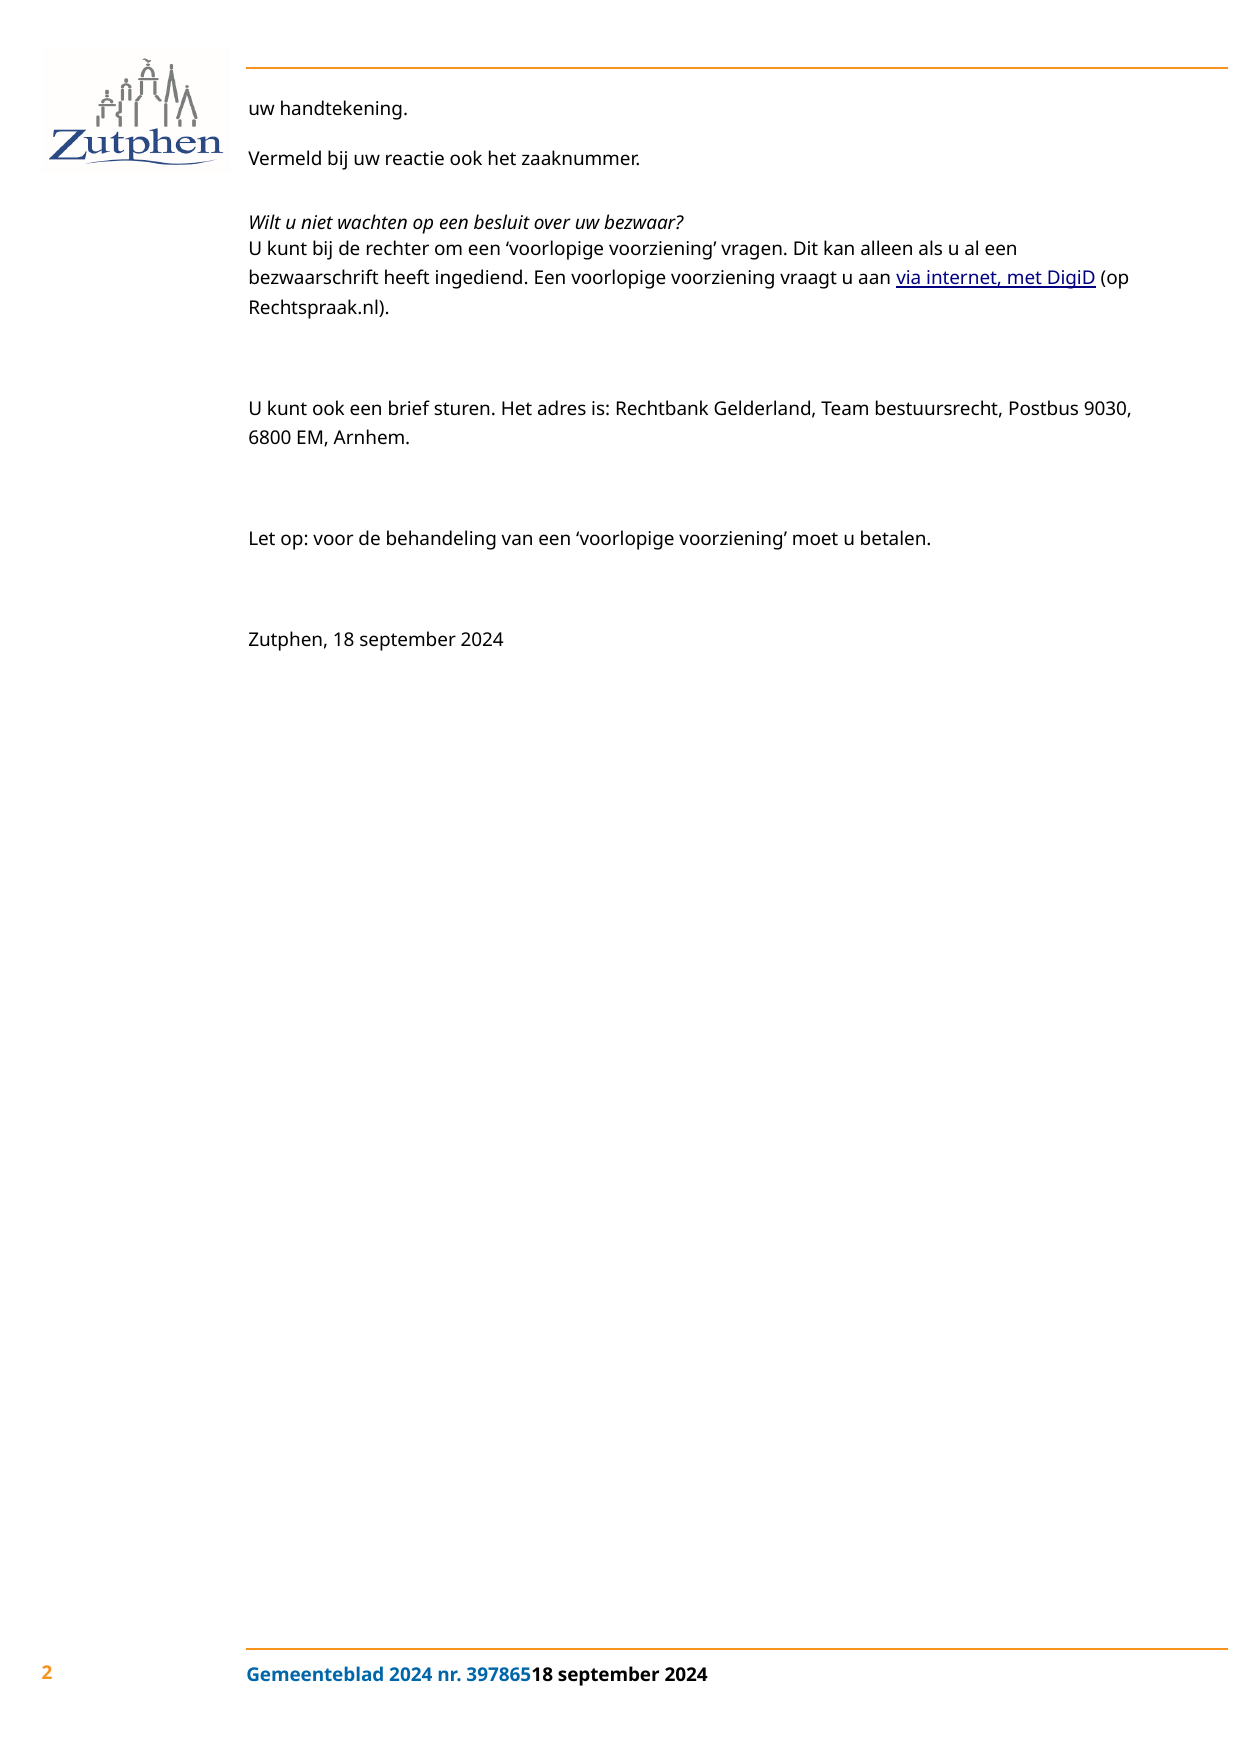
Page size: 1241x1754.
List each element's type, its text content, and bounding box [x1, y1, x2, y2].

text Vermeld bij uw reactie ook het zaaknummer. [248, 145, 1152, 171]
text Let op: voor de behandeling van een ‘voorlopige voorziening’ moet u betalen. [248, 525, 1152, 551]
text Wilt u niet wachten op een besluit over uw bezwaar? [248, 209, 1152, 235]
text U kunt ook een brief sturen. Het adres is: Rechtbank Gelderland, Team bestuursrecht, Postbus 9030, 6800 EM, Arnhem. [248, 395, 1152, 450]
text Zutphen, 18 september 2024 [248, 626, 1152, 652]
text U kunt bij de rechter om een ‘voorlopige voorziening’ vragen. Dit kan alleen als u al een bezwaarschrift heeft ingediend. Een voorlopige voorziening vraagt u aan via internet, met DigiD (op Rechtspraak.nl). [248, 235, 1152, 320]
picture [41, 47, 231, 172]
text uw handtekening. [248, 95, 1152, 121]
